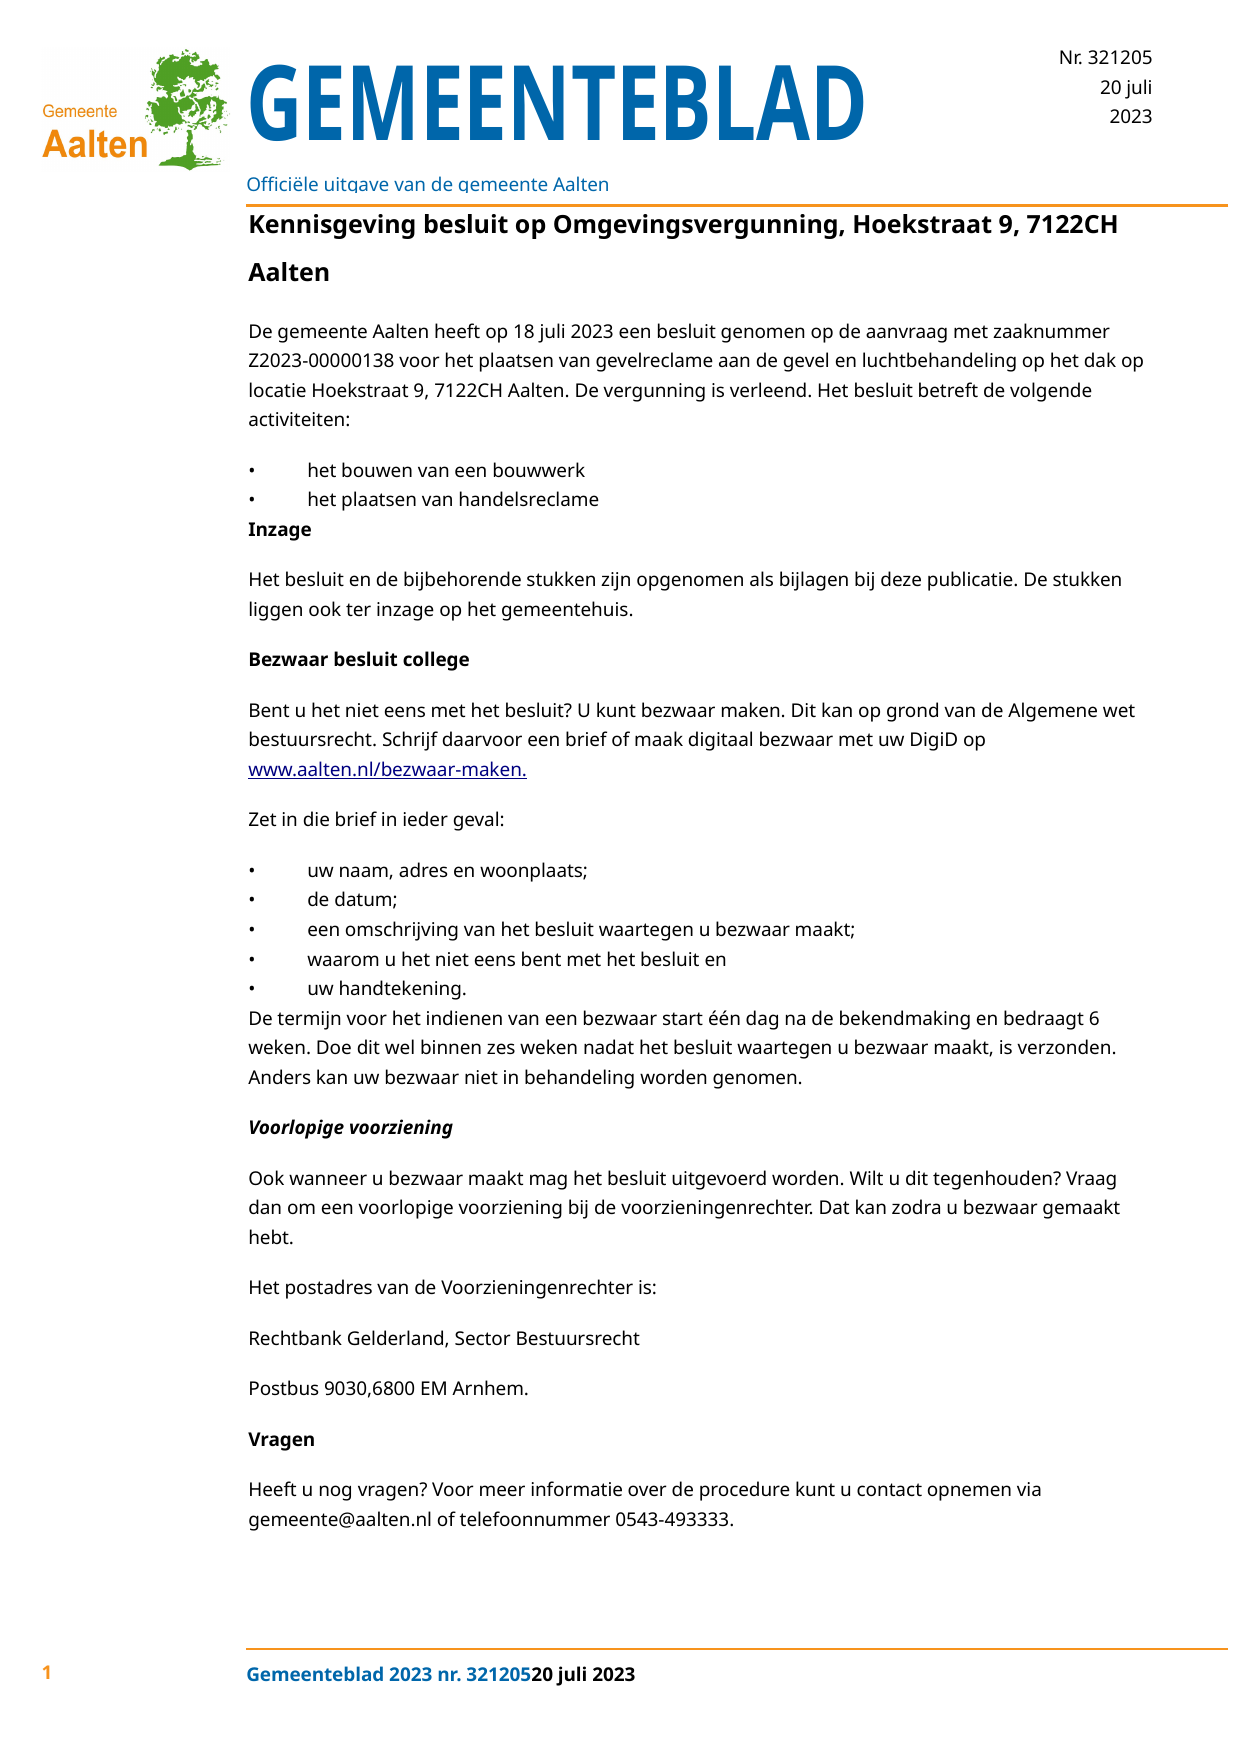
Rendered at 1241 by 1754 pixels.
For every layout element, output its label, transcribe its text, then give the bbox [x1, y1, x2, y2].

text Ook wanneer u bezwaar maakt mag het besluit uitgevoerd worden. Wilt u dit tegenhouden? Vraag dan om een voorlopige voorziening bij de voorzieningenrechter. Dat kan zodra u bezwaar gemaakt hebt. [248, 1165, 1152, 1250]
text De termijn voor het indienen van een bezwaar start één dag na de bekendmaking en bedraagt 6 weken. Doe dit wel binnen zes weken nadat het besluit waartegen u bezwaar maakt, is verzonden. Anders kan uw bezwaar niet in behandeling worden genomen. [248, 1005, 1152, 1090]
picture [41, 47, 231, 172]
text Vragen [248, 1426, 1152, 1452]
list het plaatsen van handelsreclame [248, 487, 1152, 512]
list de datum; [248, 887, 1152, 912]
list uw handtekening. [248, 975, 1152, 1001]
text Het besluit en de bijbehorende stukken zijn opgenomen als bijlagen bij deze publicatie. De stukken liggen ook ter inzage op het gemeentehuis. [248, 567, 1152, 622]
list uw naam, adres en woonplaats; [248, 857, 1152, 883]
list waarom u het niet eens bent met het besluit en [248, 946, 1152, 972]
text Zet in die brief in ieder geval: [248, 807, 1152, 832]
text Inzage [248, 516, 1152, 542]
text De gemeente Aalten heeft op 18 juli 2023 een besluit genomen op de aanvraag met zaaknummer Z2023-00000138 voor het plaatsen van gevelreclame aan de gevel en luchtbehandeling op het dak op locatie Hoekstraat 9, 7122CH Aalten. De vergunning is verleend. Het besluit betreft de volgende activiteiten: [248, 318, 1152, 432]
text Heeft u nog vragen? Voor meer informatie over de procedure kunt u contact opnemen via gemeente@aalten.nl of telefoonnummer 0543-493333. [248, 1476, 1152, 1532]
text Bent u het niet eens met het besluit? U kunt bezwaar maken. Dit kan op grond van de Algemene wet bestuursrecht. Schrijf daarvoor een brief of maak digitaal bezwaar met uw DigiD op www.aalten.nl/bezwaar-maken. [248, 697, 1152, 782]
list een omschrijving van het besluit waartegen u bezwaar maakt; [248, 916, 1152, 942]
text Het postadres van de Voorzieningenrechter is: [248, 1274, 1152, 1300]
list het bouwen van een bouwwerk [248, 457, 1152, 483]
text Bezwaar besluit college [248, 647, 1152, 672]
text Kennisgeving besluit op Omgevingsvergunning, Hoekstraat 9, 7122CH Aalten [248, 207, 1152, 288]
text Rechtbank Gelderland, Sector Bestuursrecht [248, 1325, 1152, 1351]
text Voorlopige voorziening [248, 1114, 1152, 1140]
text Postbus 9030,6800 EM Arnhem. [248, 1375, 1152, 1401]
